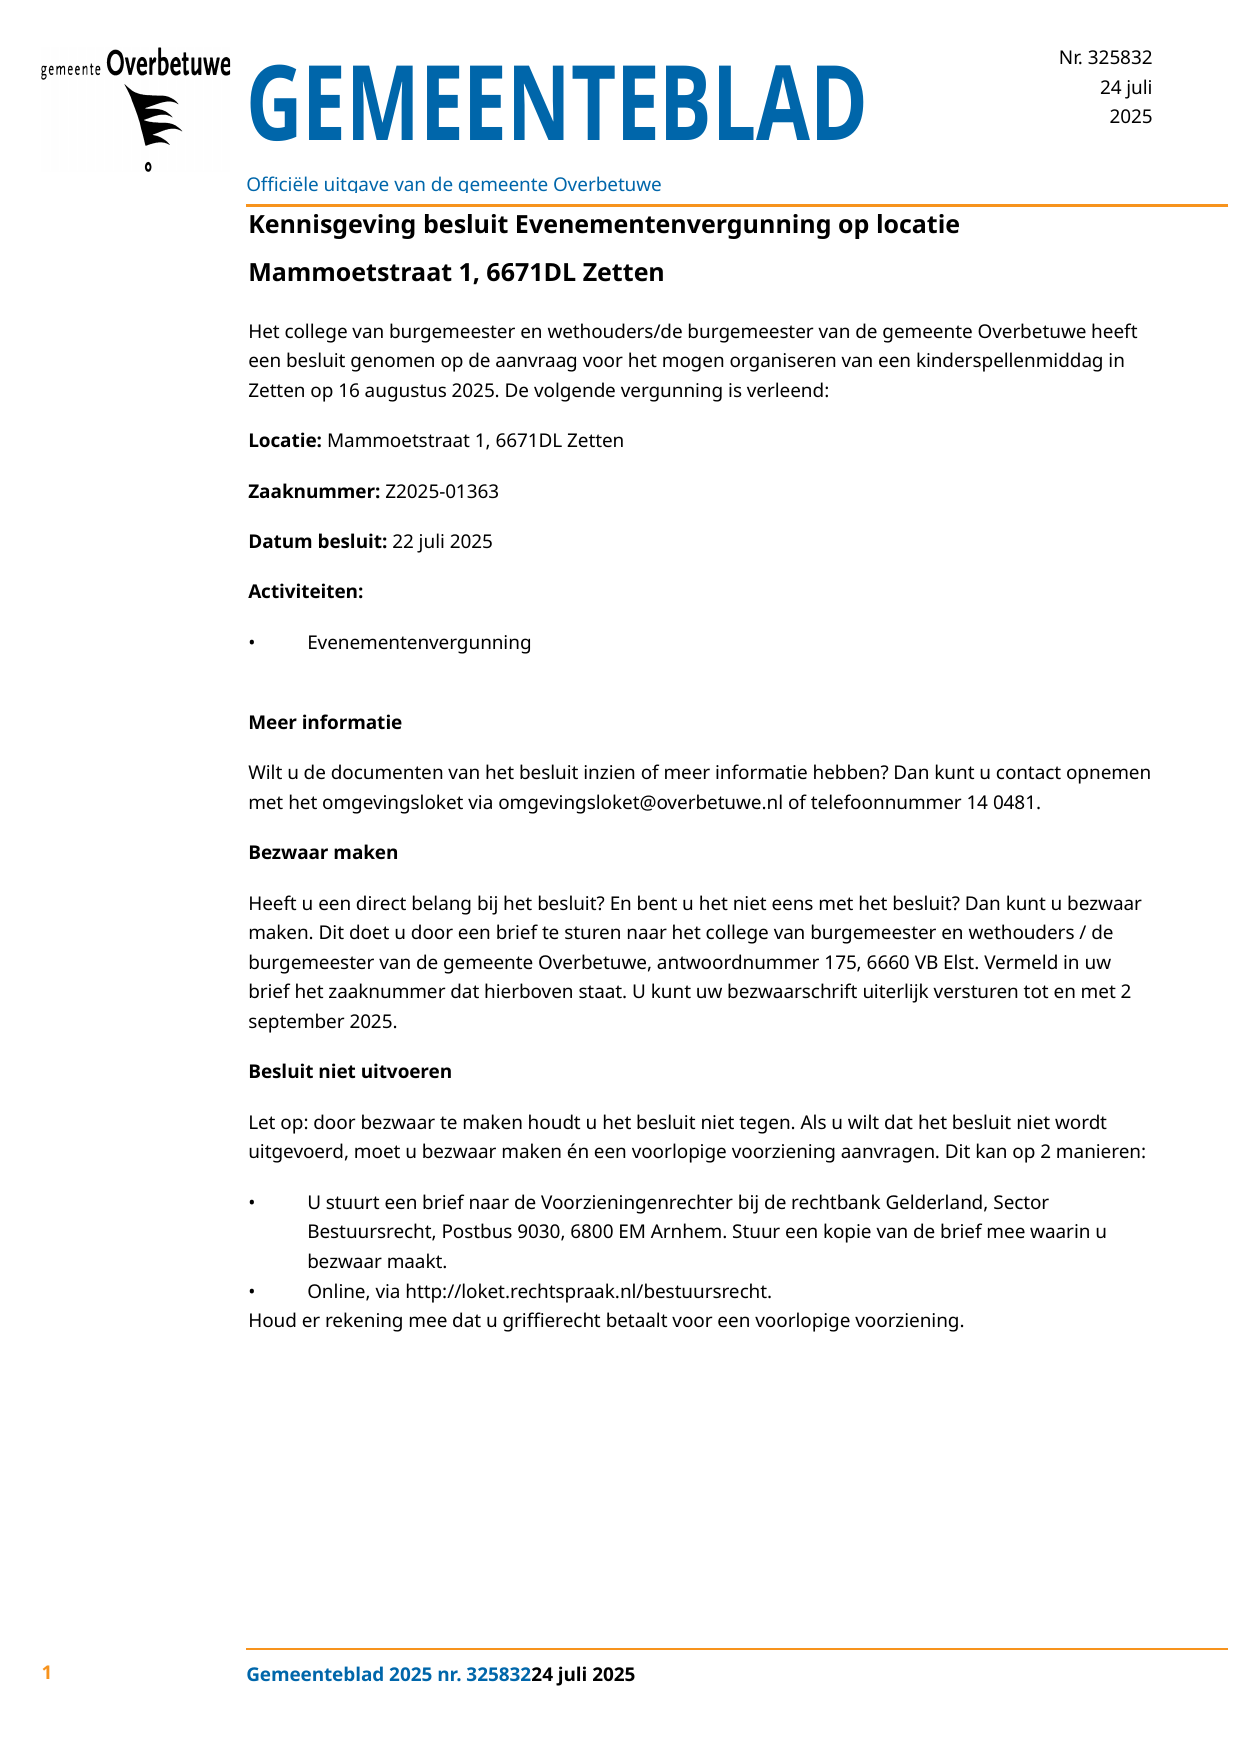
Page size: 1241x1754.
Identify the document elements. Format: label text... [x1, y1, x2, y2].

text Zaaknummer: Z2025-01363 [248, 478, 1152, 504]
list Online, via http://loket.rechtspraak.nl/bestuursrecht. [248, 1278, 1152, 1304]
text Meer informatie [248, 709, 1152, 735]
text Houd er rekening mee dat u griffierecht betaalt voor een voorlopige voorziening. [248, 1307, 1152, 1333]
text Het college van burgemeester en wethouders/de burgemeester van de gemeente Overbetuwe heeft een besluit genomen op de aanvraag voor het mogen organiseren van een kinderspellenmiddag in Zetten op 16 augustus 2025. De volgende vergunning is verleend: [248, 318, 1152, 403]
text Bezwaar maken [248, 839, 1152, 865]
text Heeft u een direct belang bij het besluit? En bent u het niet eens met het besluit? Dan kunt u bezwaar maken. Dit doet u door een brief te sturen naar het college van burgemeester en wethouders / de burgemeester van de gemeente Overbetuwe, antwoordnummer 175, 6660 VB Elst. Vermeld in uw brief het zaaknummer dat hierboven staat. U kunt uw bezwaarschrift uiterlijk versturen tot en met 2 september 2025. [248, 890, 1152, 1034]
text Activiteiten: [248, 579, 1152, 604]
text Wilt u de documenten van het besluit inzien of meer informatie hebben? Dan kunt u contact opnemen met het omgevingsloket via omgevingsloket@overbetuwe.nl of telefoonnummer 14 0481. [248, 759, 1152, 815]
list U stuurt een brief naar de Voorzieningenrechter bij de rechtbank Gelderland, Sector Bestuursrecht, Postbus 9030, 6800 EM Arnhem. Stuur een kopie van de brief mee waarin u bezwaar maakt. [248, 1189, 1152, 1274]
text Kennisgeving besluit Evenementenvergunning op locatie Mammoetstraat 1, 6671DL Zetten [248, 207, 1152, 288]
text Datum besluit: 22 juli 2025 [248, 528, 1152, 554]
picture [41, 47, 231, 172]
list Evenementenvergunning [248, 629, 1152, 655]
text Let op: door bezwaar te maken houdt u het besluit niet tegen. Als u wilt dat het besluit niet wordt uitgevoerd, moet u bezwaar maken én een voorlopige voorziening aanvragen. Dit kan op 2 manieren: [248, 1109, 1152, 1164]
text Locatie: Mammoetstraat 1, 6671DL Zetten [248, 427, 1152, 453]
text Besluit niet uitvoeren [248, 1059, 1152, 1084]
